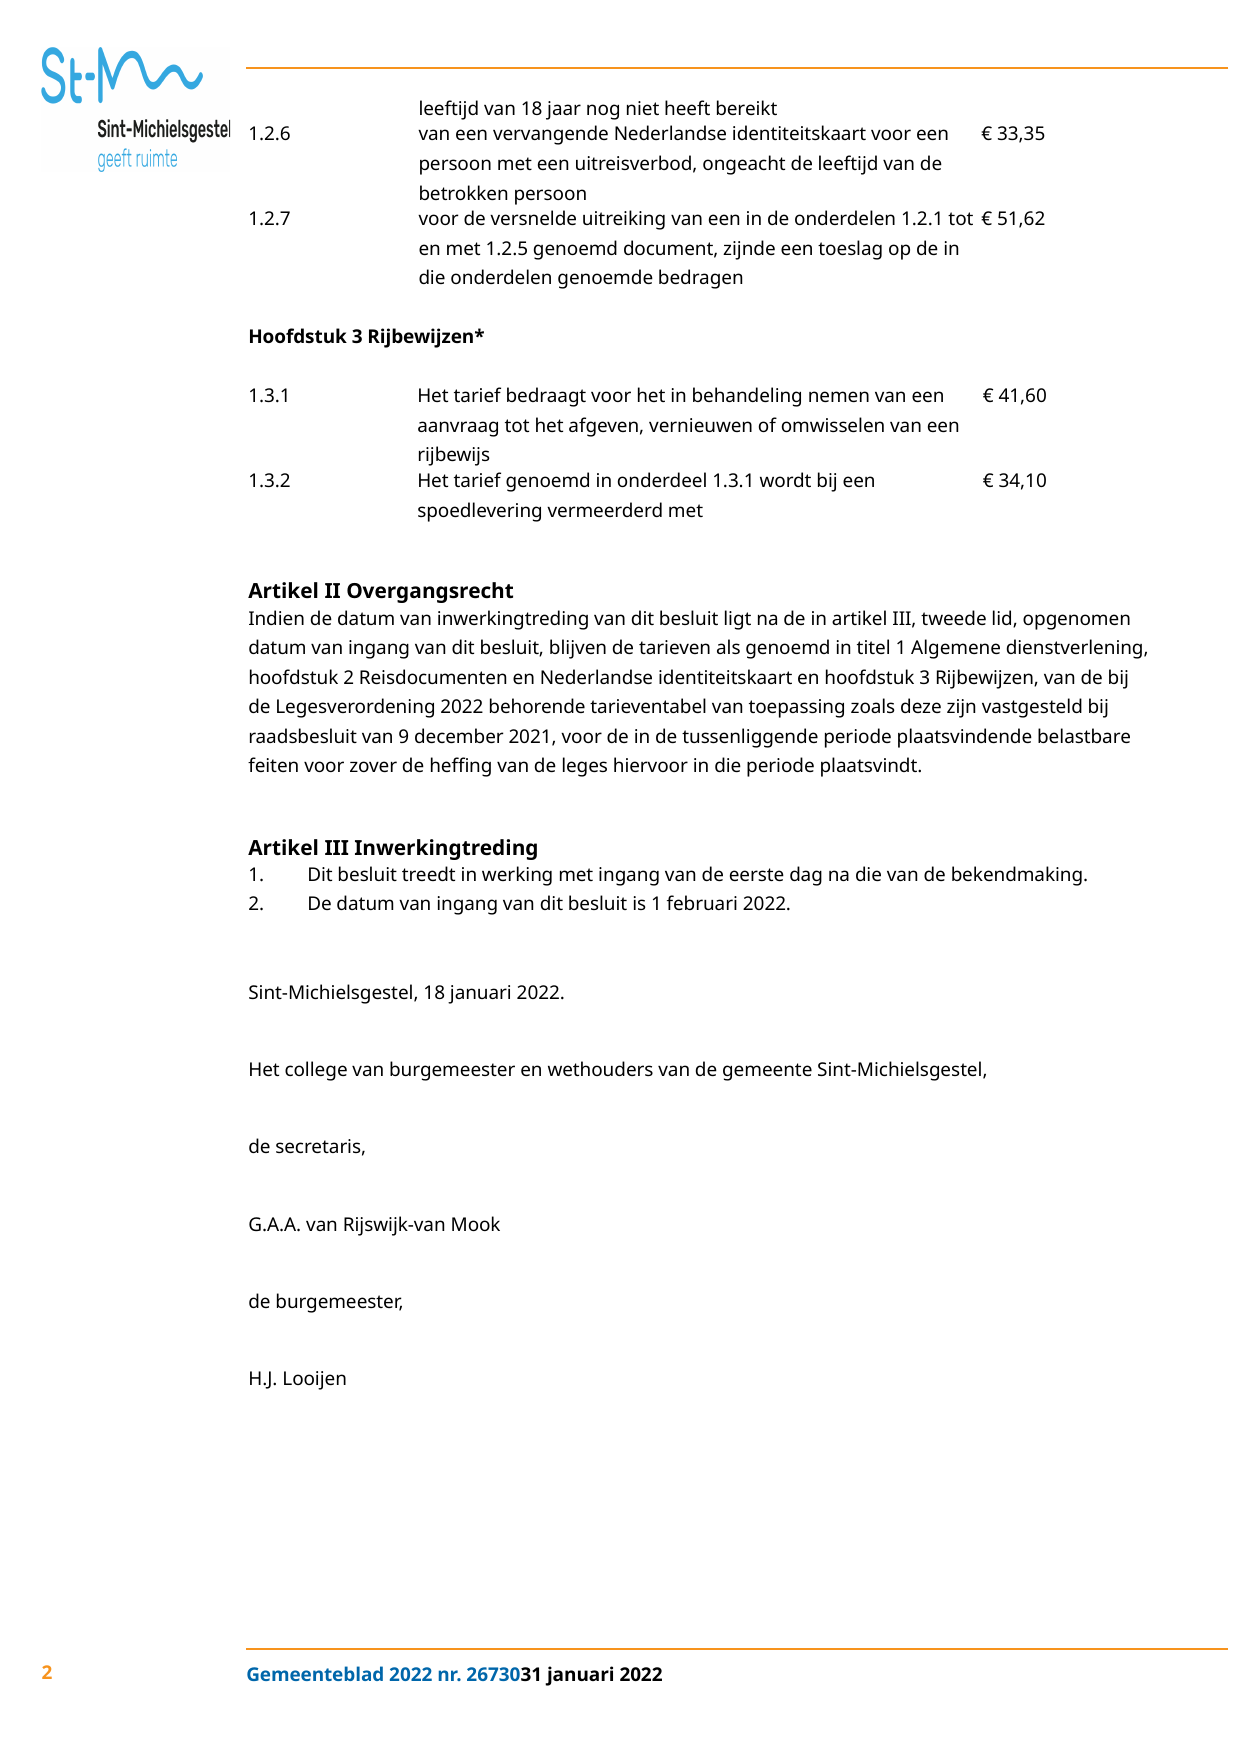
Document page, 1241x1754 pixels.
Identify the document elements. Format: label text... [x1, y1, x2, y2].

table_cell 1.3.2 [248, 467, 417, 523]
table_cell 1.2.7 [248, 205, 418, 290]
text Hoofdstuk 3 Rijbewijzen* [248, 323, 1152, 349]
table_cell leeftijd van 18 jaar nog niet heeft bereikt [418, 95, 981, 121]
text Indien de datum van inwerkingtreding van dit besluit ligt na de in artikel III, tweede lid, opgenomen datum van ingang van dit besluit, blijven de tarieven als genoemd in titel 1 Algemene dienstverlening, hoofdstuk 2 Reisdocumenten en Nederlandse identiteitskaart en hoofdstuk 3 Rijbewijzen, van de bij de Legesverordening 2022 behorende tarieventabel van toepassing zoals deze zijn vastgesteld bij raadsbesluit van 9 december 2021, voor de in de tussenliggende periode plaatsvindende belastbare feiten voor zover de heffing van de leges hiervoor in die periode plaatsvindt. [248, 605, 1152, 778]
list De datum van ingang van dit besluit is 1 februari 2022. [248, 891, 1152, 916]
table_cell van een vervangende Nederlandse identiteitskaart voor een persoon met een uitreisverbod, ongeacht de leeftijd van de betrokken persoon [418, 121, 981, 205]
text H.J. Looijen [248, 1365, 1152, 1391]
text Artikel III Inwerkingtreding [248, 833, 1152, 861]
table_header Het tarief bedraagt voor het in behandeling nemen van een aanvraag tot het afgeven, vernieuwen of omwisselen van een rijbewijs [417, 383, 983, 467]
table_cell [981, 95, 1152, 121]
text G.A.A. van Rijswijk-van Mook [248, 1211, 1152, 1237]
table_cell Het tarief genoemd in onderdeel 1.3.1 wordt bij een spoedlevering vermeerderd met [417, 467, 983, 523]
table_cell 1.2.6 [248, 121, 418, 205]
text de burgemeester, [248, 1288, 1152, 1314]
table_cell € 33,35 [981, 121, 1152, 205]
table_cell € 34,10 [983, 467, 1152, 523]
list Dit besluit treedt in werking met ingang van de eerste dag na die van de bekendmaking. [248, 861, 1152, 887]
text Het college van burgemeester en wethouders van de gemeente Sint-Michielsgestel, [248, 1057, 1152, 1082]
text Sint-Michielsgestel, 18 januari 2022. [248, 979, 1152, 1005]
picture [41, 47, 231, 172]
text Artikel II Overgangsrecht [248, 576, 1152, 605]
table_header € 41,60 [983, 383, 1152, 467]
text de secretaris, [248, 1134, 1152, 1159]
table_cell € 51,62 [981, 205, 1152, 290]
table_header 1.3.1 [248, 383, 417, 467]
table_cell [248, 95, 418, 121]
table_cell voor de versnelde uitreiking van een in de onderdelen 1.2.1 tot en met 1.2.5 genoemd document, zijnde een toeslag op de in die onderdelen genoemde bedragen [418, 205, 981, 290]
